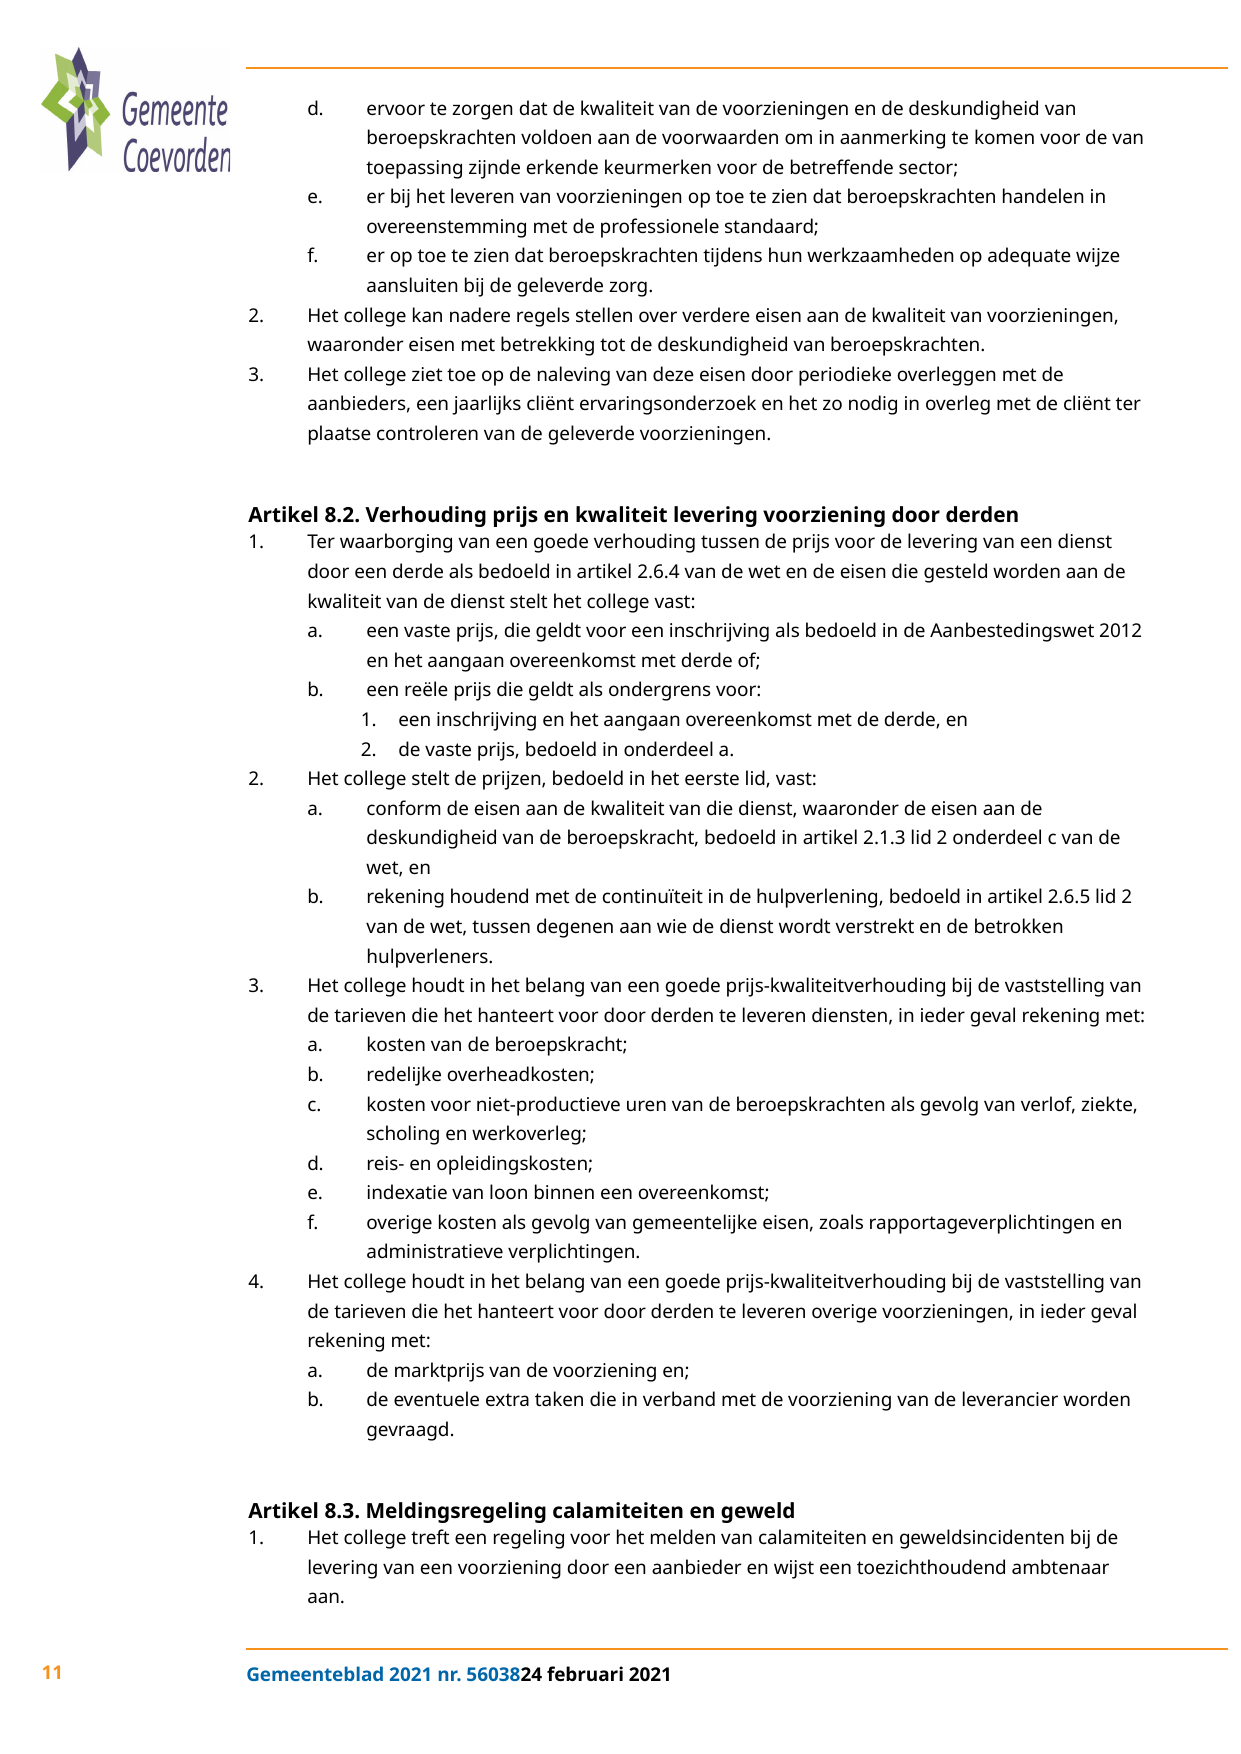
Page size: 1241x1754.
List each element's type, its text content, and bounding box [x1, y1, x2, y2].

list Ter waarborging van een goede verhouding tussen de prijs voor de levering van een dienst door een derde als bedoeld in artikel 2.6.4 van de wet en de eisen die gesteld worden aan de kwaliteit van de dienst stelt het college vast: [248, 529, 1152, 613]
list ervoor te zorgen dat de kwaliteit van de voorzieningen en de deskundigheid van beroepskrachten voldoen aan de voorwaarden om in aanmerking te komen voor de van toepassing zijnde erkende keurmerken voor de betreffende sector; [307, 95, 1152, 180]
list de eventuele extra taken die in verband met de voorziening van de leverancier worden gevraagd. [307, 1387, 1152, 1442]
list er op toe te zien dat beroepskrachten tijdens hun werkzaamheden op adequate wijze aansluiten bij de geleverde zorg. [307, 243, 1152, 298]
list Het college kan nadere regels stellen over verdere eisen aan de kwaliteit van voorzieningen, waaronder eisen met betrekking tot de deskundigheid van beroepskrachten. [248, 302, 1152, 357]
list kosten van de beroepskracht; [307, 1032, 1152, 1057]
list Het college stelt de prijzen, bedoeld in het eerste lid, vast: [248, 765, 1152, 791]
list indexatie van loon binnen een overeenkomst; [307, 1179, 1152, 1205]
list een reële prijs die geldt als ondergrens voor: [307, 677, 1152, 702]
text Artikel 8.2. Verhouding prijs en kwaliteit levering voorziening door derden [248, 500, 1152, 529]
list kosten voor niet-productieve uren van de beroepskrachten als gevolg van verlof, ziekte, scholing en werkoverleg; [307, 1091, 1152, 1146]
list er bij het leveren van voorzieningen op toe te zien dat beroepskrachten handelen in overeenstemming met de professionele standaard; [307, 183, 1152, 239]
picture [41, 47, 231, 172]
list overige kosten als gevolg van gemeentelijke eisen, zoals rapportageverplichtingen en administratieve verplichtingen. [307, 1209, 1152, 1264]
text Artikel 8.3. Meldingsregeling calamiteiten en geweld [248, 1496, 1152, 1524]
list de marktprijs van de voorziening en; [307, 1357, 1152, 1383]
list conform de eisen aan de kwaliteit van die dienst, waaronder de eisen aan de deskundigheid van de beroepskracht, bedoeld in artikel 2.1.3 lid 2 onderdeel c van de wet, en [307, 795, 1152, 880]
list Het college treft een regeling voor het melden van calamiteiten en geweldsincidenten bij de levering van een voorziening door een aanbieder en wijst een toezichthoudend ambtenaar aan. [248, 1524, 1152, 1609]
list een inschrijving en het aangaan overeenkomst met de derde, en [361, 706, 1152, 732]
list reis- en opleidingskosten; [307, 1150, 1152, 1176]
list een vaste prijs, die geldt voor een inschrijving als bedoeld in de Aanbestedingswet 2012 en het aangaan overeenkomst met derde of; [307, 617, 1152, 673]
list Het college houdt in het belang van een goede prijs-kwaliteitverhouding bij de vaststelling van de tarieven die het hanteert voor door derden te leveren overige voorzieningen, in ieder geval rekening met: [248, 1268, 1152, 1353]
list Het college houdt in het belang van een goede prijs-kwaliteitverhouding bij de vaststelling van de tarieven die het hanteert voor door derden te leveren diensten, in ieder geval rekening met: [248, 972, 1152, 1028]
list rekening houdend met de continuïteit in de hulpverlening, bedoeld in artikel 2.6.5 lid 2 van de wet, tussen degenen aan wie de dienst wordt verstrekt en de betrokken hulpverleners. [307, 884, 1152, 968]
list de vaste prijs, bedoeld in onderdeel a. [361, 736, 1152, 761]
list Het college ziet toe op de naleving van deze eisen door periodieke overleggen met de aanbieders, een jaarlijks cliënt ervaringsonderzoek en het zo nodig in overleg met de cliënt ter plaatse controleren van de geleverde voorzieningen. [248, 361, 1152, 446]
list redelijke overheadkosten; [307, 1061, 1152, 1087]
